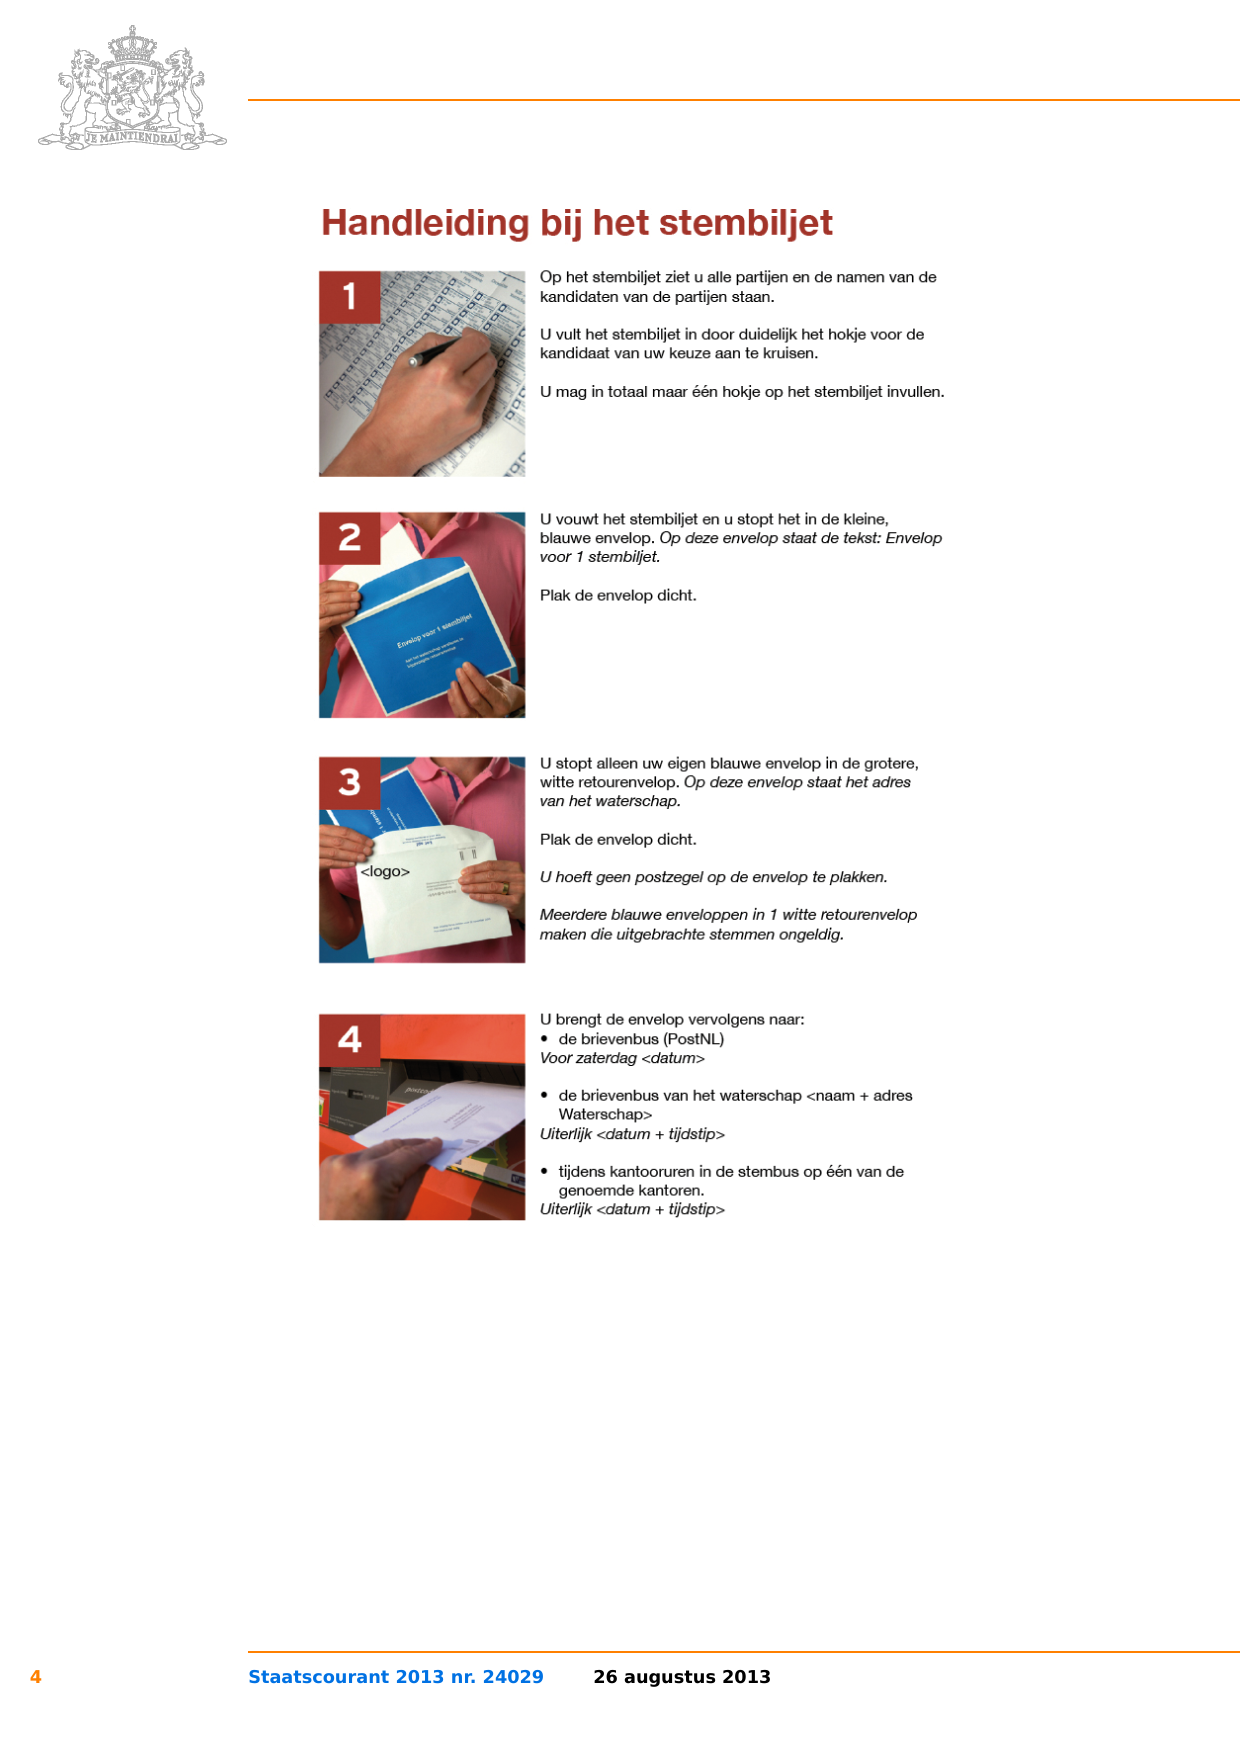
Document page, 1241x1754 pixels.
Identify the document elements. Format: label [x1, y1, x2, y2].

picture [38, 25, 227, 150]
picture [248, 151, 1034, 1262]
